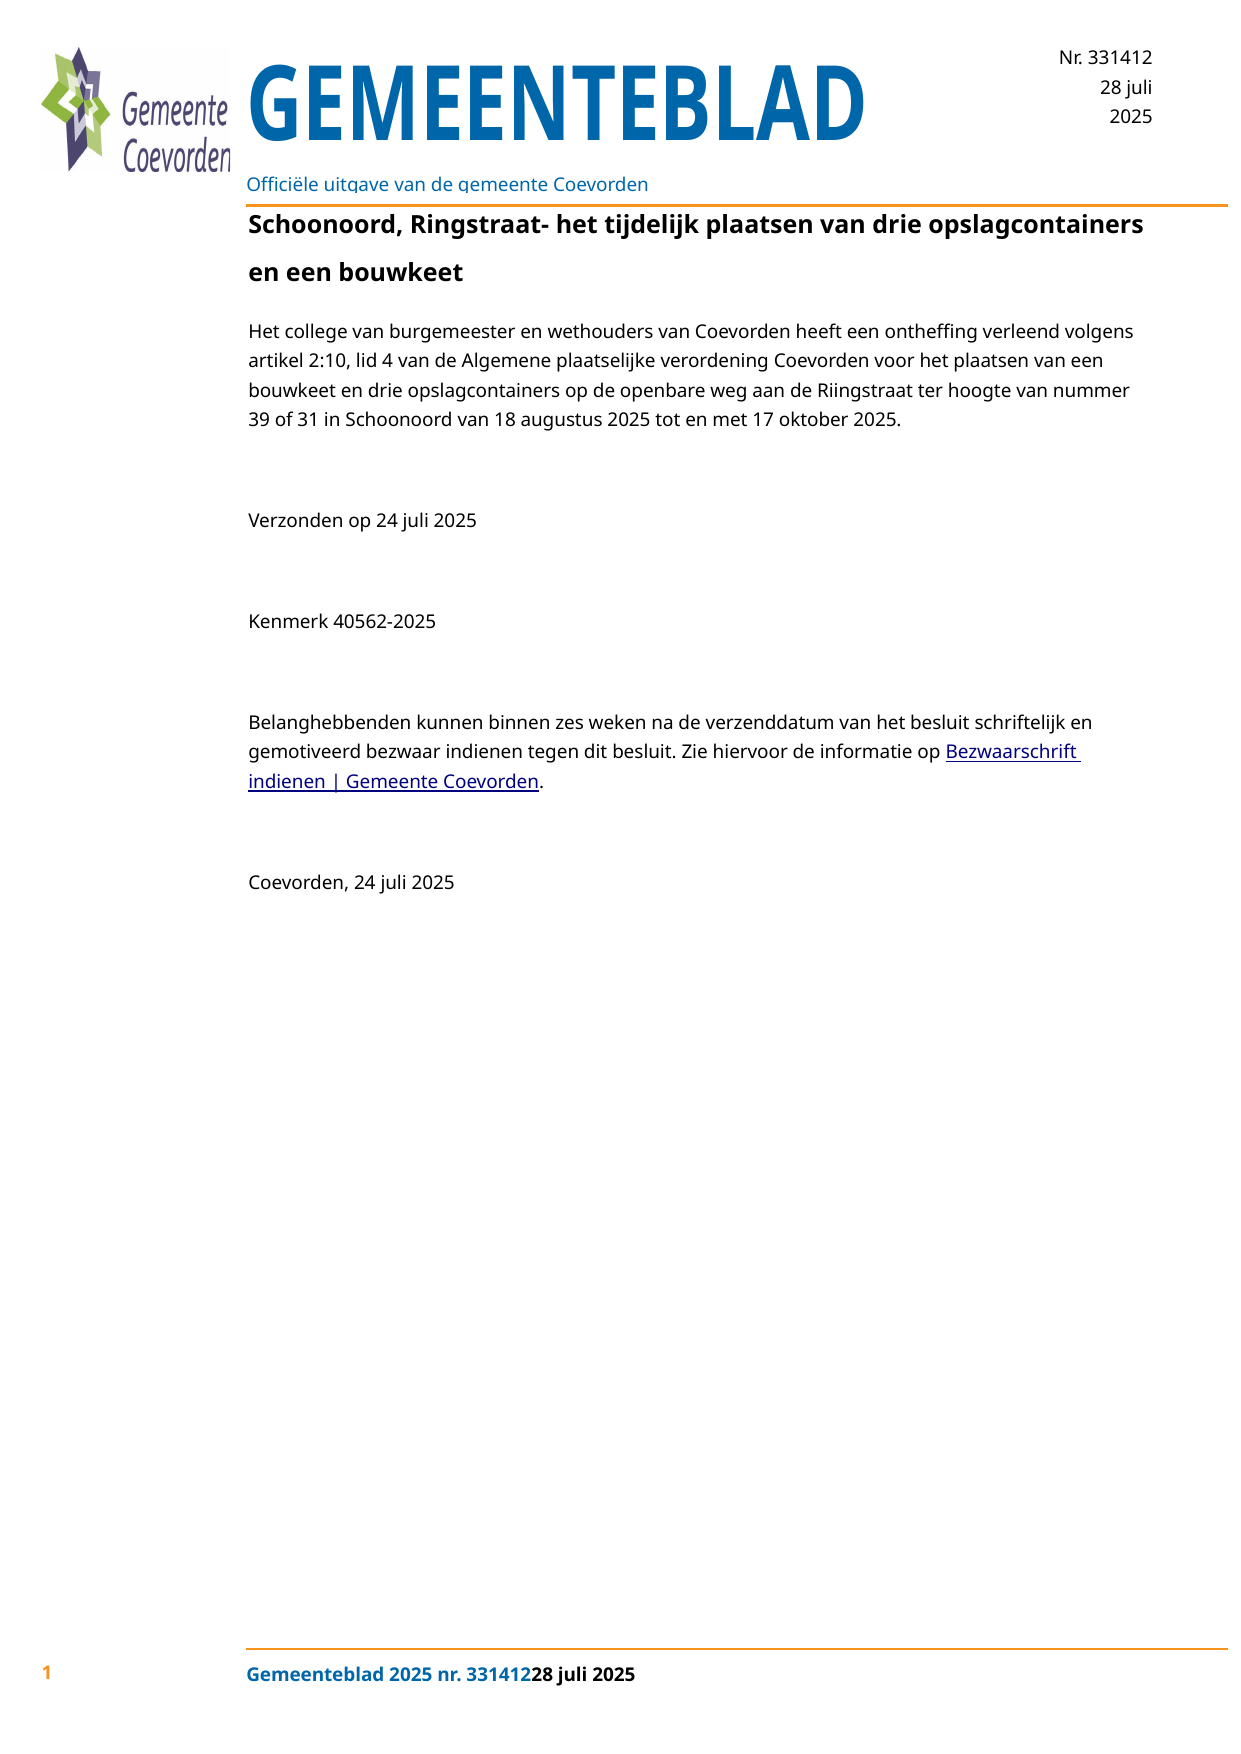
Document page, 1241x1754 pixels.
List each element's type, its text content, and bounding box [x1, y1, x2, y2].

text Het college van burgemeester en wethouders van Coevorden heeft een ontheffing verleend volgens artikel 2:10, lid 4 van de Algemene plaatselijke verordening Coevorden voor het plaatsen van een bouwkeet en drie opslagcontainers op de openbare weg aan de Riingstraat ter hoogte van nummer 39 of 31 in Schoonoord van 18 augustus 2025 tot en met 17 oktober 2025. [248, 318, 1152, 432]
text Coevorden, 24 juli 2025 [248, 869, 1152, 895]
picture [41, 47, 231, 172]
text Belanghebbenden kunnen binnen zes weken na de verzenddatum van het besluit schriftelijk en gemotiveerd bezwaar indienen tegen dit besluit. Zie hiervoor de informatie op Bezwaarschrift indienen | Gemeente Coevorden. [248, 709, 1152, 794]
text Kenmerk 40562-2025 [248, 608, 1152, 634]
text Schoonoord, Ringstraat- het tijdelijk plaatsen van drie opslagcontainers en een bouwkeet [248, 207, 1152, 288]
text Verzonden op 24 juli 2025 [248, 507, 1152, 533]
